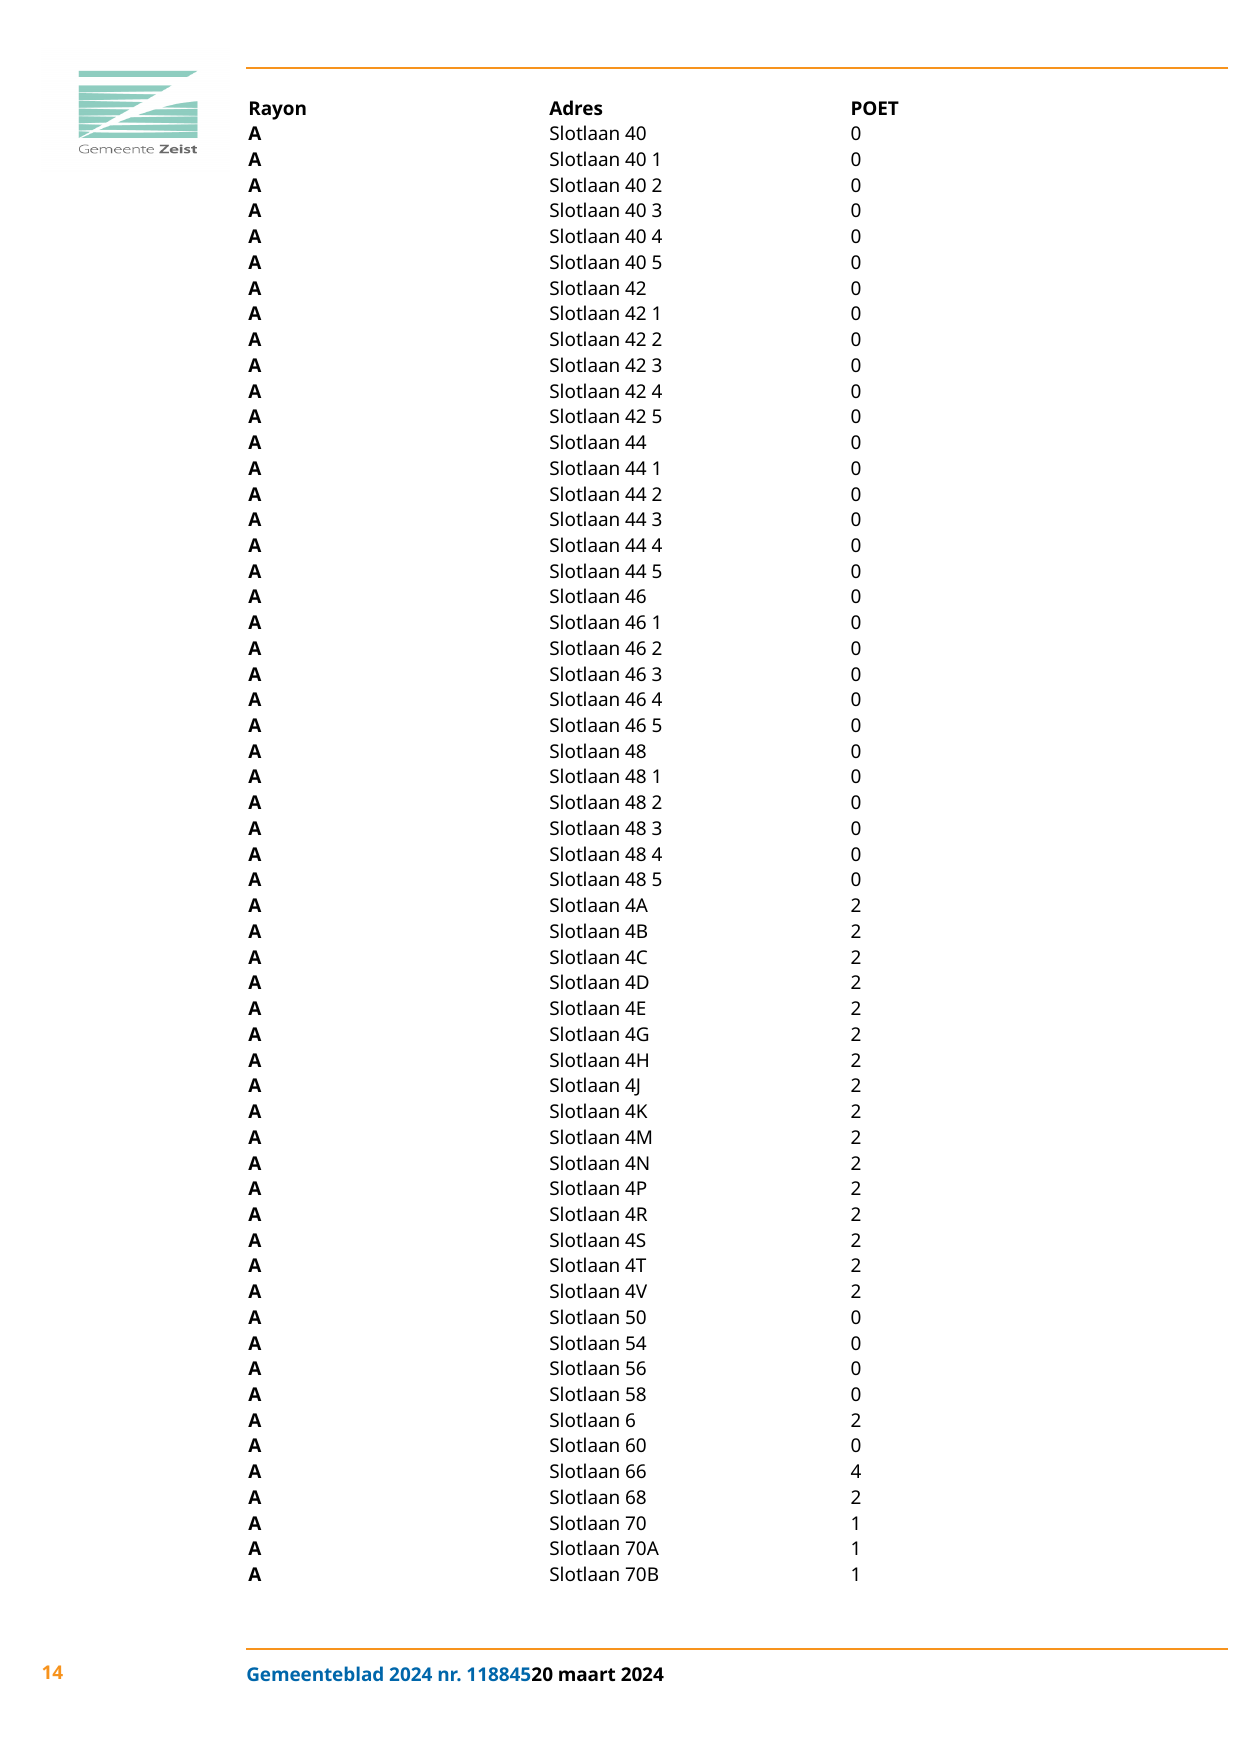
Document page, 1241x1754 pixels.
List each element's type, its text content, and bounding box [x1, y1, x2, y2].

table_cell Slotlaan 46 1 [549, 609, 850, 635]
table_cell 2 [850, 944, 1152, 969]
table_cell A [248, 1330, 549, 1356]
table_cell A [248, 1381, 549, 1407]
table_cell 0 [850, 429, 1152, 455]
table_cell Slotlaan 4E [549, 995, 850, 1021]
table_cell A [248, 1201, 549, 1227]
table_cell Slotlaan 4K [549, 1098, 850, 1124]
table_cell Slotlaan 40 1 [549, 146, 850, 172]
table_cell 0 [850, 1356, 1152, 1381]
table_cell A [248, 738, 549, 764]
table_cell Slotlaan 48 5 [549, 867, 850, 892]
table_header Rayon [248, 95, 549, 121]
table_cell A [248, 1356, 549, 1381]
table_cell Slotlaan 4B [549, 918, 850, 944]
table_cell Slotlaan 70 [549, 1510, 850, 1536]
table_cell Slotlaan 44 4 [549, 532, 850, 558]
table_cell 0 [850, 352, 1152, 378]
table_cell Slotlaan 44 3 [549, 506, 850, 532]
table_cell A [248, 198, 549, 223]
table_cell A [248, 635, 549, 661]
table_cell Slotlaan 60 [549, 1433, 850, 1458]
table_cell 0 [850, 867, 1152, 892]
table_cell Slotlaan 46 2 [549, 635, 850, 661]
table_cell A [248, 146, 549, 172]
table_cell Slotlaan 46 [549, 584, 850, 609]
table_cell 2 [850, 1073, 1152, 1098]
table_cell Slotlaan 6 [549, 1407, 850, 1433]
table_cell 0 [850, 506, 1152, 532]
table_cell 2 [850, 1484, 1152, 1510]
table_cell 2 [850, 1253, 1152, 1278]
table_cell Slotlaan 68 [549, 1484, 850, 1510]
table_cell 0 [850, 1433, 1152, 1458]
table_cell 0 [850, 738, 1152, 764]
table_cell Slotlaan 4S [549, 1227, 850, 1253]
table_cell A [248, 249, 549, 275]
table_cell Slotlaan 4V [549, 1278, 850, 1304]
table_cell 0 [850, 224, 1152, 249]
table_cell 0 [850, 687, 1152, 712]
table_cell 0 [850, 146, 1152, 172]
table_cell A [248, 301, 549, 326]
table_cell 2 [850, 1047, 1152, 1072]
table_cell 1 [850, 1561, 1152, 1587]
table_cell Slotlaan 4M [549, 1124, 850, 1150]
table_cell 0 [850, 815, 1152, 841]
table_cell A [248, 944, 549, 969]
table_cell A [248, 1150, 549, 1175]
table_header Adres [549, 95, 850, 121]
table_cell Slotlaan 70B [549, 1561, 850, 1587]
table_cell Slotlaan 4G [549, 1021, 850, 1047]
table_cell 0 [850, 249, 1152, 275]
table_cell A [248, 455, 549, 481]
table_cell 2 [850, 1124, 1152, 1150]
table_cell 2 [850, 1021, 1152, 1047]
table_cell A [248, 867, 549, 892]
table_cell Slotlaan 44 2 [549, 481, 850, 506]
table_cell A [248, 790, 549, 815]
table_cell 0 [850, 481, 1152, 506]
table_cell A [248, 224, 549, 249]
table_cell Slotlaan 4J [549, 1073, 850, 1098]
table_cell A [248, 1021, 549, 1047]
table_cell 0 [850, 301, 1152, 326]
table_cell Slotlaan 40 4 [549, 224, 850, 249]
table_header POET [850, 95, 1152, 121]
table_cell A [248, 558, 549, 584]
table_cell 2 [850, 918, 1152, 944]
table_cell 2 [850, 1278, 1152, 1304]
table_cell A [248, 429, 549, 455]
table_cell 0 [850, 121, 1152, 146]
table_cell Slotlaan 4H [549, 1047, 850, 1072]
table_cell A [248, 609, 549, 635]
table_cell Slotlaan 40 2 [549, 172, 850, 198]
table_cell A [248, 1175, 549, 1201]
table_cell A [248, 1304, 549, 1330]
picture [41, 47, 231, 172]
table_cell 0 [850, 404, 1152, 429]
table_cell Slotlaan 4R [549, 1201, 850, 1227]
table_cell A [248, 1407, 549, 1433]
table_cell A [248, 1047, 549, 1072]
table_cell Slotlaan 42 [549, 275, 850, 301]
table_cell Slotlaan 56 [549, 1356, 850, 1381]
table_cell Slotlaan 48 3 [549, 815, 850, 841]
table_cell 0 [850, 275, 1152, 301]
table_cell Slotlaan 42 5 [549, 404, 850, 429]
table_cell 2 [850, 1227, 1152, 1253]
table_cell 0 [850, 790, 1152, 815]
table_cell Slotlaan 42 1 [549, 301, 850, 326]
table_cell A [248, 275, 549, 301]
table_cell 2 [850, 1175, 1152, 1201]
table_cell Slotlaan 4P [549, 1175, 850, 1201]
table_cell A [248, 352, 549, 378]
table_cell 0 [850, 764, 1152, 789]
table_cell A [248, 1253, 549, 1278]
table_cell Slotlaan 50 [549, 1304, 850, 1330]
table_cell 2 [850, 995, 1152, 1021]
table_cell A [248, 1278, 549, 1304]
table_cell A [248, 1536, 549, 1561]
table_cell Slotlaan 48 [549, 738, 850, 764]
table_cell 0 [850, 326, 1152, 352]
table_cell 2 [850, 1098, 1152, 1124]
table_cell Slotlaan 40 5 [549, 249, 850, 275]
table_cell Slotlaan 4D [549, 970, 850, 995]
table_cell 0 [850, 172, 1152, 198]
table_cell 0 [850, 1304, 1152, 1330]
table_cell 0 [850, 1381, 1152, 1407]
table_cell Slotlaan 46 3 [549, 661, 850, 687]
table_cell 0 [850, 378, 1152, 403]
table_cell A [248, 764, 549, 789]
table_cell Slotlaan 42 3 [549, 352, 850, 378]
table_cell Slotlaan 40 3 [549, 198, 850, 223]
table_cell Slotlaan 48 4 [549, 841, 850, 867]
table_cell 0 [850, 841, 1152, 867]
table_cell Slotlaan 48 1 [549, 764, 850, 789]
table_cell A [248, 378, 549, 403]
table_cell A [248, 893, 549, 918]
table_cell A [248, 404, 549, 429]
table_cell Slotlaan 44 5 [549, 558, 850, 584]
table_cell A [248, 506, 549, 532]
table_cell Slotlaan 42 2 [549, 326, 850, 352]
table_cell Slotlaan 4N [549, 1150, 850, 1175]
table_cell Slotlaan 44 1 [549, 455, 850, 481]
table_cell A [248, 326, 549, 352]
table_cell 0 [850, 584, 1152, 609]
table_cell Slotlaan 48 2 [549, 790, 850, 815]
table_cell A [248, 1561, 549, 1587]
table_cell 0 [850, 455, 1152, 481]
table_cell Slotlaan 46 4 [549, 687, 850, 712]
table_cell 0 [850, 609, 1152, 635]
table_cell A [248, 1227, 549, 1253]
table_cell A [248, 1098, 549, 1124]
table_cell 2 [850, 1201, 1152, 1227]
table_cell A [248, 712, 549, 738]
table_cell A [248, 661, 549, 687]
table_cell Slotlaan 70A [549, 1536, 850, 1561]
table_cell A [248, 1459, 549, 1484]
table_cell Slotlaan 4C [549, 944, 850, 969]
table_cell A [248, 532, 549, 558]
table_cell Slotlaan 54 [549, 1330, 850, 1356]
table_cell 0 [850, 635, 1152, 661]
table_cell A [248, 1073, 549, 1098]
table_cell 0 [850, 1330, 1152, 1356]
table_cell 2 [850, 970, 1152, 995]
table_cell Slotlaan 4T [549, 1253, 850, 1278]
table_cell A [248, 970, 549, 995]
table_cell A [248, 918, 549, 944]
table_cell A [248, 121, 549, 146]
table_cell A [248, 687, 549, 712]
table_cell 2 [850, 893, 1152, 918]
table_cell A [248, 815, 549, 841]
table_cell 0 [850, 198, 1152, 223]
table_cell A [248, 481, 549, 506]
table_cell Slotlaan 58 [549, 1381, 850, 1407]
table_cell A [248, 1124, 549, 1150]
table_cell 2 [850, 1407, 1152, 1433]
table_cell A [248, 172, 549, 198]
table_cell 2 [850, 1150, 1152, 1175]
table_cell 0 [850, 532, 1152, 558]
table_cell A [248, 1510, 549, 1536]
table_cell Slotlaan 44 [549, 429, 850, 455]
table_cell A [248, 1433, 549, 1458]
table_cell A [248, 584, 549, 609]
table_cell 1 [850, 1510, 1152, 1536]
table_cell Slotlaan 4A [549, 893, 850, 918]
table_cell 4 [850, 1459, 1152, 1484]
table_cell Slotlaan 46 5 [549, 712, 850, 738]
table_cell Slotlaan 42 4 [549, 378, 850, 403]
table_cell 1 [850, 1536, 1152, 1561]
table_cell A [248, 995, 549, 1021]
table_cell 0 [850, 558, 1152, 584]
table_cell A [248, 841, 549, 867]
table_cell Slotlaan 40 [549, 121, 850, 146]
table_cell 0 [850, 712, 1152, 738]
table_cell Slotlaan 66 [549, 1459, 850, 1484]
table_cell 0 [850, 661, 1152, 687]
table_cell A [248, 1484, 549, 1510]
